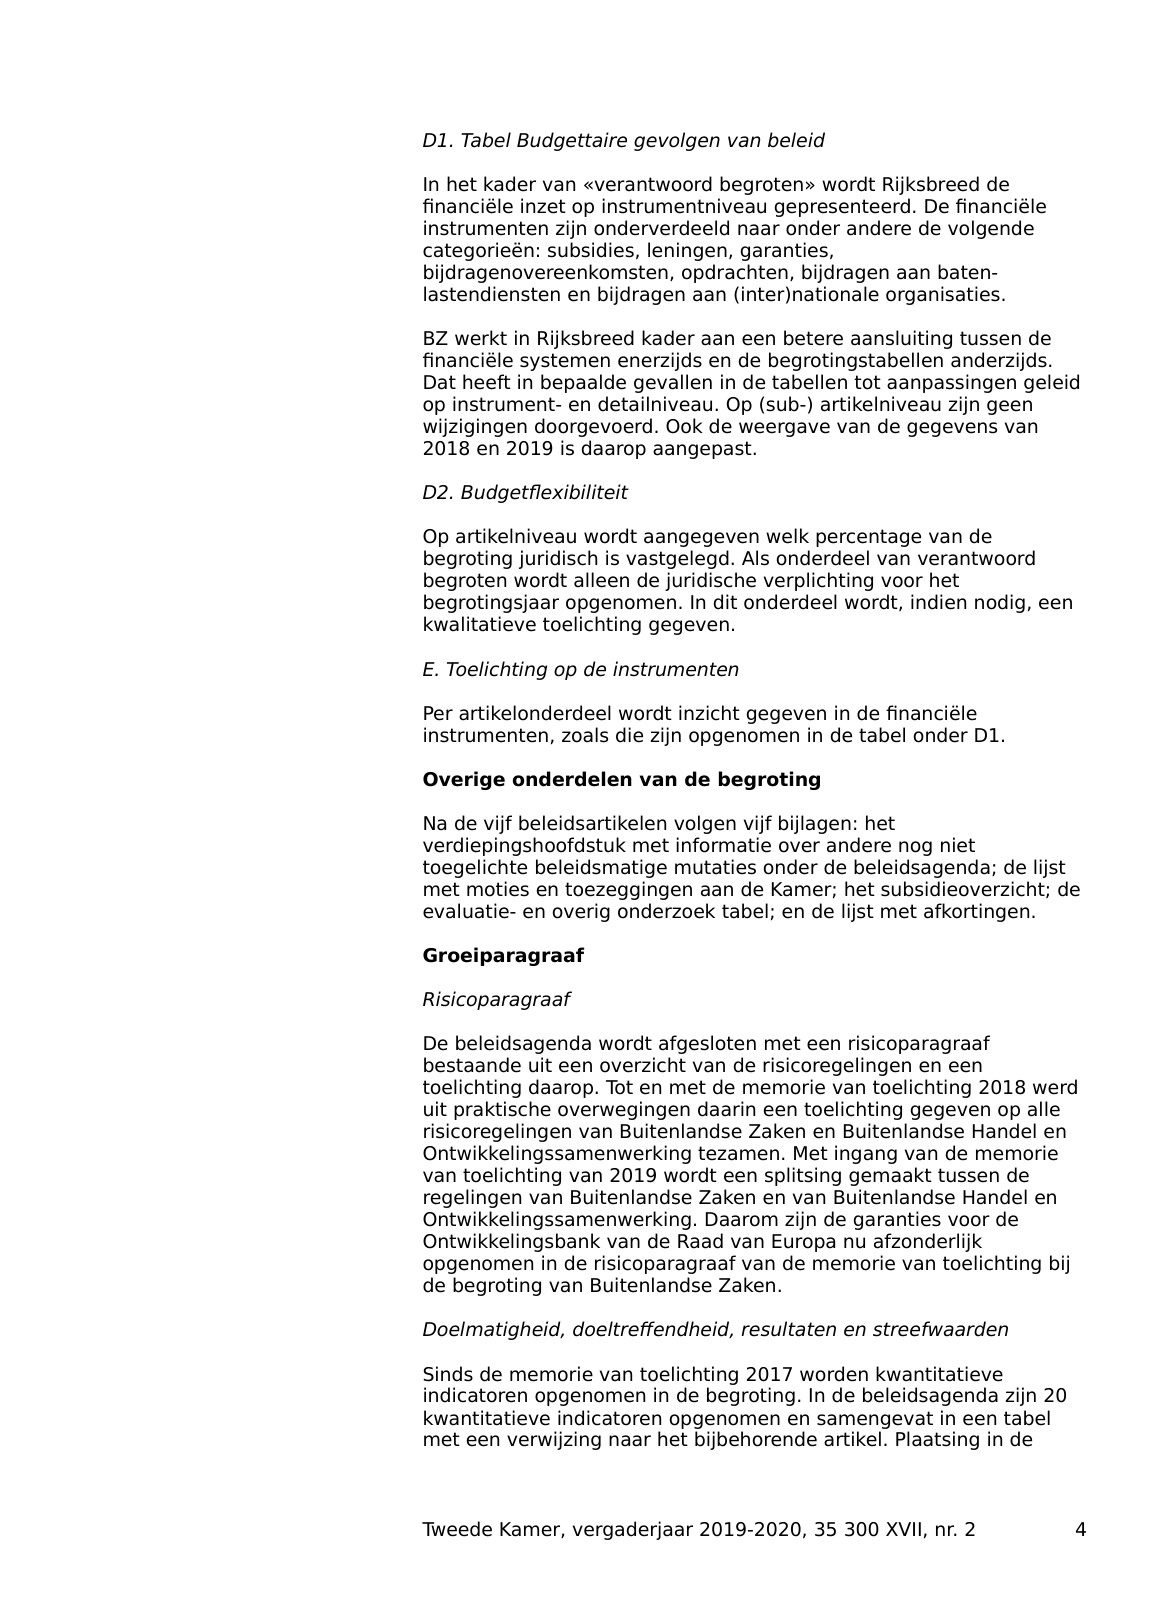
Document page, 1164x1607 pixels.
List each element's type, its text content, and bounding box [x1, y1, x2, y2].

text De beleidsagenda wordt afgesloten met een risicoparagraaf bestaande uit een overzicht van de risicoregelingen en een toelichting daarop. Tot en met de memorie van toelichting 2018 werd uit praktische overwegingen daarin een toelichting gegeven op alle risicoregelingen van Buitenlandse Zaken en Buitenlandse Handel en Ontwikkelingssamenwerking tezamen. Met ingang van de memorie van toelichting van 2019 wordt een splitsing gemaakt tussen de regelingen van Buitenlandse Zaken en van Buitenlandse Handel en Ontwikkelingssamenwerking. Daarom zijn de garanties voor de Ontwikkelingsbank van de Raad van Europa nu afzonderlijk opgenomen in de risicoparagraaf van de memorie van toelichting bij de begroting van Buitenlandse Zaken. [422, 1033, 1087, 1297]
text In het kader van «verantwoord begroten» wordt Rijksbreed de financiële inzet op instrumentniveau gepresenteerd. De financiële instrumenten zijn onderverdeeld naar onder andere de volgende categorieën: subsidies, leningen, garanties, bijdragenovereenkomsten, opdrachten, bijdragen aan baten-lastendiensten en bijdragen aan (inter)nationale organisaties. [422, 174, 1087, 306]
subtitle D1. Tabel Budgettaire gevolgen van beleid [422, 130, 1087, 152]
text Per artikelonderdeel wordt inzicht gegeven in de financiële instrumenten, zoals die zijn opgenomen in de tabel onder D1. [422, 703, 1087, 747]
text Sinds de memorie van toelichting 2017 worden kwantitatieve indicatoren opgenomen in de begroting. In de beleidsagenda zijn 20 kwantitatieve indicatoren opgenomen en samengevat in een tabel met een verwijzing naar het bijbehorende artikel. Plaatsing in de [422, 1363, 1087, 1451]
subtitle D2. Budgetflexibiliteit [422, 482, 1087, 504]
subtitle Risicoparagraaf [422, 989, 1087, 1011]
subtitle Overige onderdelen van de begroting [422, 769, 1087, 791]
text BZ werkt in Rijksbreed kader aan een betere aansluiting tussen de financiële systemen enerzijds en de begrotingstabellen anderzijds. Dat heeft in bepaalde gevallen in de tabellen tot aanpassingen geleid op instrument- en detailniveau. Op (sub-) artikelniveau zijn geen wijzigingen doorgevoerd. Ook de weergave van de gegevens van 2018 en 2019 is daarop aangepast. [422, 328, 1087, 460]
subtitle Doelmatigheid, doeltreffendheid, resultaten en streefwaarden [422, 1319, 1087, 1341]
subtitle Groeiparagraaf [422, 945, 1087, 967]
subtitle E. Toelichting op de instrumenten [422, 658, 1087, 680]
text Op artikelniveau wordt aangegeven welk percentage van de begroting juridisch is vastgelegd. Als onderdeel van verantwoord begroten wordt alleen de juridische verplichting voor het begrotingsjaar opgenomen. In dit onderdeel wordt, indien nodig, een kwalitatieve toelichting gegeven. [422, 526, 1087, 636]
text Na de vijf beleidsartikelen volgen vijf bijlagen: het verdiepingshoofdstuk met informatie over andere nog niet toegelichte beleidsmatige mutaties onder de beleidsagenda; de lijst met moties en toezeggingen aan de Kamer; het subsidieoverzicht; de evaluatie- en overig onderzoek tabel; en de lijst met afkortingen. [422, 813, 1087, 923]
